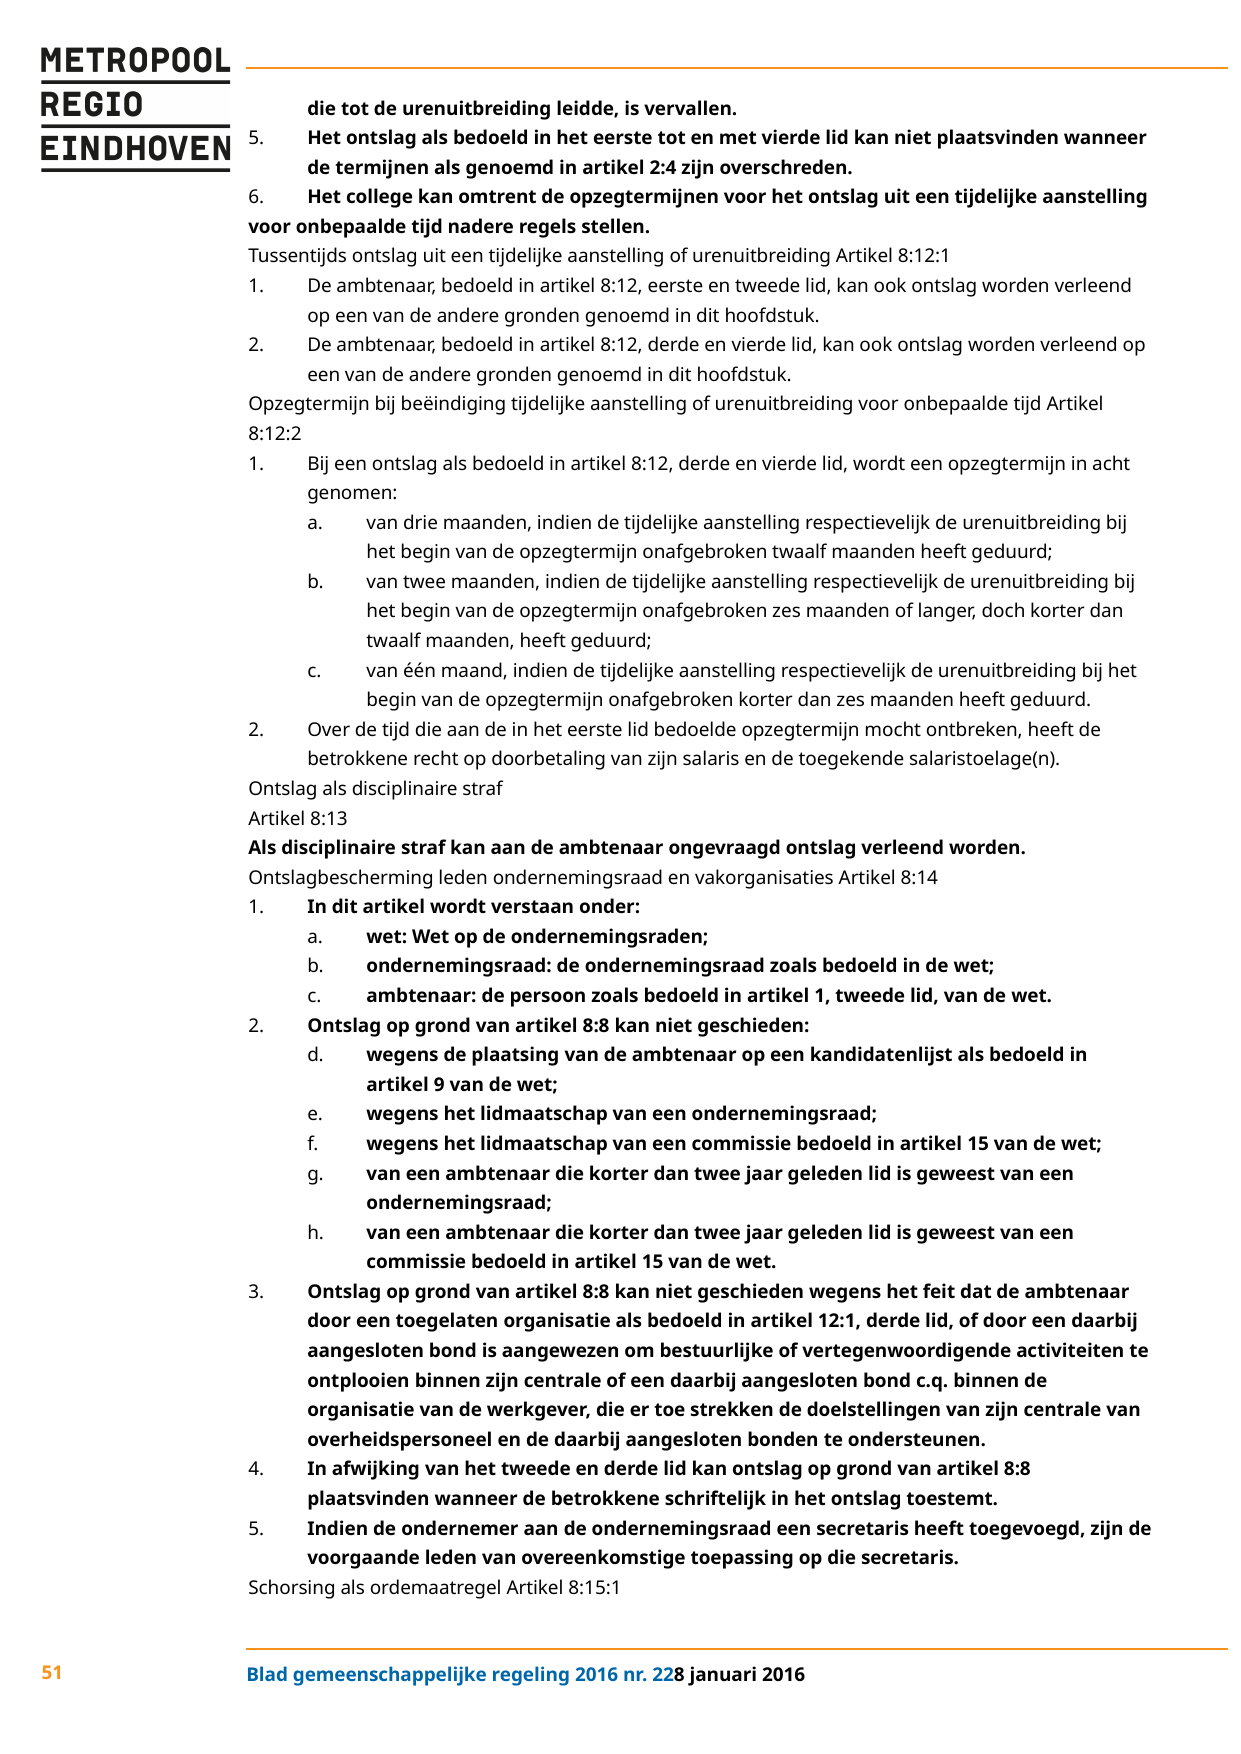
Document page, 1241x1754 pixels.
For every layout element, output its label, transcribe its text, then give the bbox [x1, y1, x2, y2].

list van drie maanden, indien de tijdelijke aanstelling respectievelijk de urenuitbreiding bij het begin van de opzegtermijn onafgebroken twaalf maanden heeft geduurd; [307, 509, 1152, 564]
list De ambtenaar, bedoeld in artikel 8:12, derde en vierde lid, kan ook ontslag worden verleend op een van de andere gronden genoemd in dit hoofdstuk. [248, 331, 1152, 387]
list Het ontslag als bedoeld in het eerste tot en met vierde lid kan niet plaatsvinden wanneer de termijnen als genoemd in artikel 2:4 zijn overschreden. [248, 124, 1152, 180]
list van één maand, indien de tijdelijke aanstelling respectievelijk de urenuitbreiding bij het begin van de opzegtermijn onafgebroken korter dan zes maanden heeft geduurd. [307, 657, 1152, 712]
text Schorsing als ordemaatregel Artikel 8:15:1 [248, 1574, 1152, 1600]
list ambtenaar: de persoon zoals bedoeld in artikel 1, tweede lid, van de wet. [307, 982, 1152, 1008]
list die tot de urenuitbreiding leidde, is vervallen. [248, 95, 1152, 121]
picture [41, 47, 231, 172]
list Indien de ondernemer aan de ondernemingsraad een secretaris heeft toegevoegd, zijn de voorgaande leden van overeenkomstige toepassing op die secretaris. [248, 1515, 1152, 1570]
list Bij een ontslag als bedoeld in artikel 8:12, derde en vierde lid, wordt een opzegtermijn in acht genomen: [248, 450, 1152, 505]
text Artikel 8:13 [248, 805, 1152, 831]
list Ontslag op grond van artikel 8:8 kan niet geschieden: [248, 1012, 1152, 1038]
text voor onbepaalde tijd nadere regels stellen. [248, 213, 1152, 239]
list In dit artikel wordt verstaan onder: [248, 893, 1152, 919]
list wegens het lidmaatschap van een commissie bedoeld in artikel 15 van de wet; [307, 1130, 1152, 1156]
text Opzegtermijn bij beëindiging tijdelijke aanstelling of urenuitbreiding voor onbepaalde tijd Artikel 8:12:2 [248, 391, 1152, 446]
text Als disciplinaire straf kan aan de ambtenaar ongevraagd ontslag verleend worden. [248, 834, 1152, 860]
list wegens de plaatsing van de ambtenaar op een kandidatenlijst als bedoeld in artikel 9 van de wet; [307, 1041, 1152, 1097]
list van een ambtenaar die korter dan twee jaar geleden lid is geweest van een commissie bedoeld in artikel 15 van de wet. [307, 1219, 1152, 1274]
text Tussentijds ontslag uit een tijdelijke aanstelling of urenuitbreiding Artikel 8:12:1 [248, 243, 1152, 268]
list Ontslag op grond van artikel 8:8 kan niet geschieden wegens het feit dat de ambtenaar door een toegelaten organisatie als bedoeld in artikel 12:1, derde lid, of door een daarbij aangesloten bond is aangewezen om bestuurlijke of vertegenwoordigende activiteiten te ontplooien binnen zijn centrale of een daarbij aangesloten bond c.q. binnen de organisatie van de werkgever, die er toe strekken de doelstellingen van zijn centrale van overheidspersoneel en de daarbij aangesloten bonden te ondersteunen. [248, 1278, 1152, 1452]
list De ambtenaar, bedoeld in artikel 8:12, eerste en tweede lid, kan ook ontslag worden verleend op een van de andere gronden genoemd in dit hoofdstuk. [248, 272, 1152, 328]
list Het college kan omtrent de opzegtermijnen voor het ontslag uit een tijdelijke aanstelling [248, 183, 1152, 209]
text Ontslagbescherming leden ondernemingsraad en vakorganisaties Artikel 8:14 [248, 864, 1152, 890]
list ondernemingsraad: de ondernemingsraad zoals bedoeld in de wet; [307, 953, 1152, 978]
text Ontslag als disciplinaire straf [248, 775, 1152, 801]
list van een ambtenaar die korter dan twee jaar geleden lid is geweest van een ondernemingsraad; [307, 1160, 1152, 1215]
list In afwijking van het tweede en derde lid kan ontslag op grond van artikel 8:8 plaatsvinden wanneer de betrokkene schriftelijk in het ontslag toestemt. [248, 1456, 1152, 1511]
list wet: Wet op de ondernemingsraden; [307, 923, 1152, 949]
list Over de tijd die aan de in het eerste lid bedoelde opzegtermijn mocht ontbreken, heeft de betrokkene recht op doorbetaling van zijn salaris en de toegekende salaristoelage(n). [248, 716, 1152, 771]
list wegens het lidmaatschap van een ondernemingsraad; [307, 1101, 1152, 1126]
list van twee maanden, indien de tijdelijke aanstelling respectievelijk de urenuitbreiding bij het begin van de opzegtermijn onafgebroken zes maanden of langer, doch korter dan twaalf maanden, heeft geduurd; [307, 568, 1152, 653]
